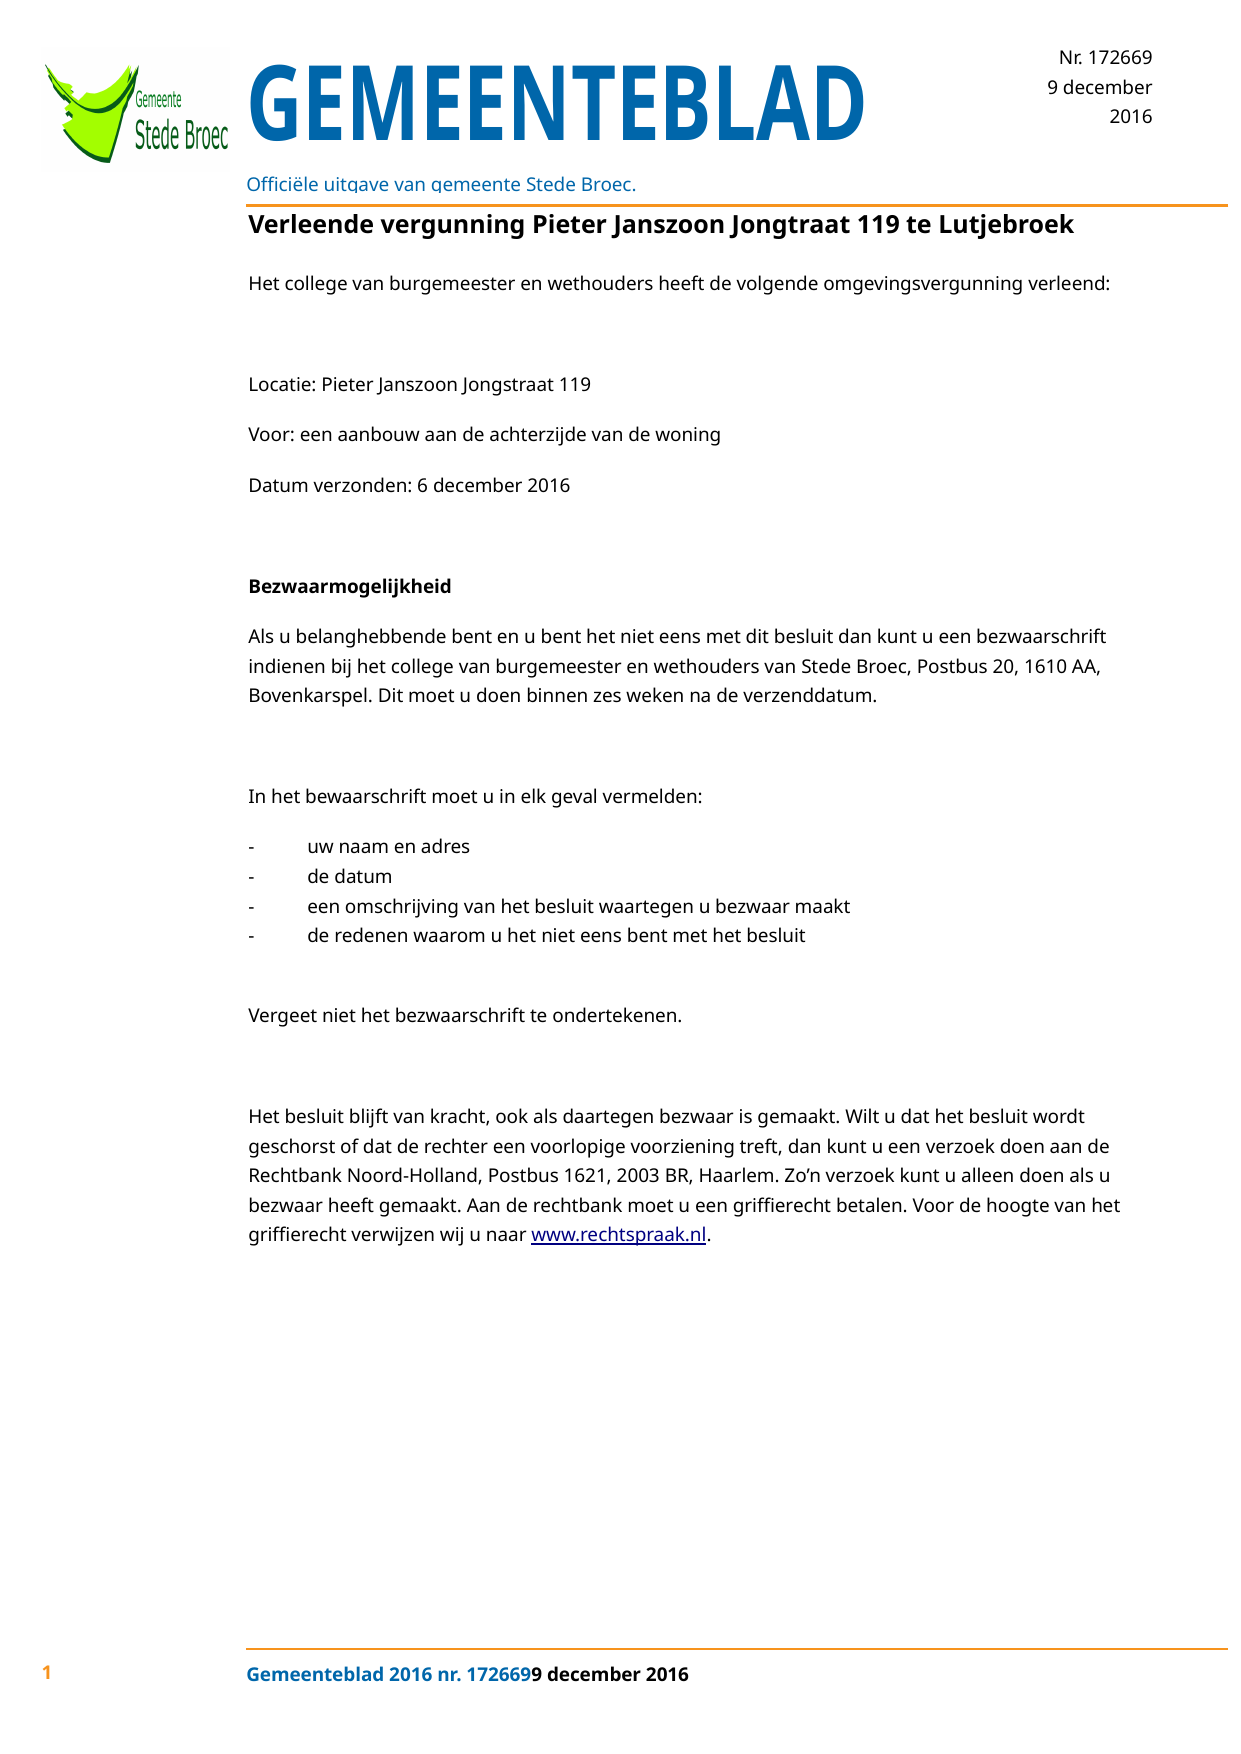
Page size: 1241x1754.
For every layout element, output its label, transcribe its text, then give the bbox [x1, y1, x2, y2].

picture [41, 47, 231, 172]
list de datum [248, 863, 1152, 889]
list de redenen waarom u het niet eens bent met het besluit [248, 922, 1152, 948]
text Voor: een aanbouw aan de achterzijde van de woning [248, 422, 1152, 447]
text Locatie: Pieter Janszoon Jongstraat 119 [248, 371, 1152, 397]
text Verleende vergunning Pieter Janszoon Jongtraat 119 te Lutjebroek [248, 207, 1152, 241]
list uw naam en adres [248, 834, 1152, 859]
text Vergeet niet het bezwaarschrift te ondertekenen. [248, 1002, 1152, 1028]
text Het college van burgemeester en wethouders heeft de volgende omgevingsvergunning verleend: [248, 270, 1152, 296]
text In het bewaarschrift moet u in elk geval vermelden: [248, 783, 1152, 809]
list een omschrijving van het besluit waartegen u bezwaar maakt [248, 893, 1152, 918]
text Datum verzonden: 6 december 2016 [248, 472, 1152, 498]
text Als u belanghebbende bent en u bent het niet eens met dit besluit dan kunt u een bezwaarschrift indienen bij het college van burgemeester en wethouders van Stede Broec, Postbus 20, 1610 AA, Bovenkarspel. Dit moet u doen binnen zes weken na de verzenddatum. [248, 623, 1152, 708]
text Bezwaarmogelijkheid [248, 573, 1152, 598]
text Het besluit blijft van kracht, ook als daartegen bezwaar is gemaakt. Wilt u dat het besluit wordt geschorst of dat de rechter een voorlopige voorziening treft, dan kunt u een verzoek doen aan de Rechtbank Noord-Holland, Postbus 1621, 2003 BR, Haarlem. Zo’n verzoek kunt u alleen doen als u bezwaar heeft gemaakt. Aan de rechtbank moet u een griffierecht betalen. Voor de hoogte van het griffierecht verwijzen wij u naar www.rechtspraak.nl. [248, 1103, 1152, 1247]
